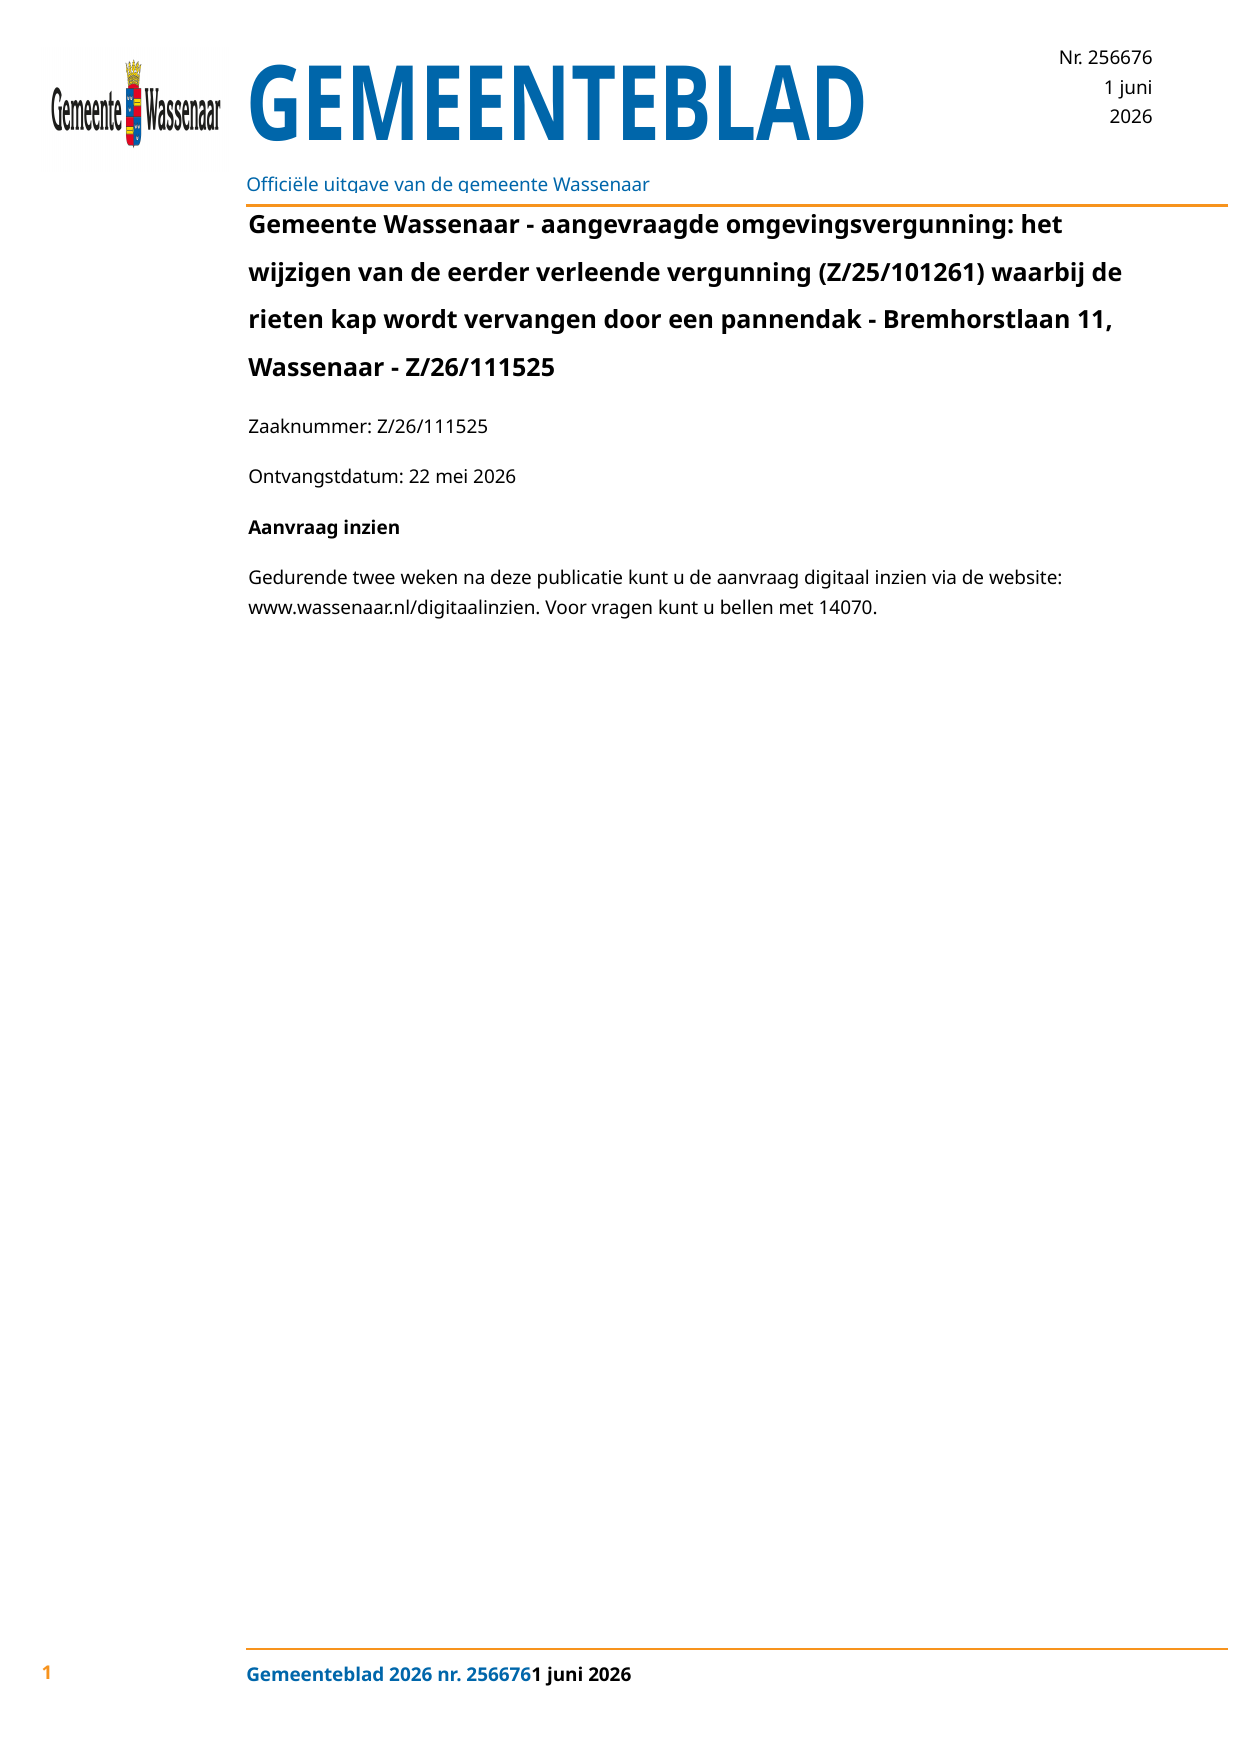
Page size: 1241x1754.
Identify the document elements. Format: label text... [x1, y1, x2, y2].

text Aanvraag inzien [248, 514, 1152, 540]
text Gedurende twee weken na deze publicatie kunt u de aanvraag digitaal inzien via de website: www.wassenaar.nl/digitaalinzien. Voor vragen kunt u bellen met 14070. [248, 564, 1152, 620]
text Zaaknummer: Z/26/111525 [248, 413, 1152, 439]
text Ontvangstdatum: 22 mei 2026 [248, 463, 1152, 489]
picture [41, 47, 231, 172]
text Gemeente Wassenaar - aangevraagde omgevingsvergunning: het wijzigen van de eerder verleende vergunning (Z/25/101261) waarbij de rieten kap wordt vervangen door een pannendak - Bremhorstlaan 11, Wassenaar - Z/26/111525 [248, 207, 1152, 384]
